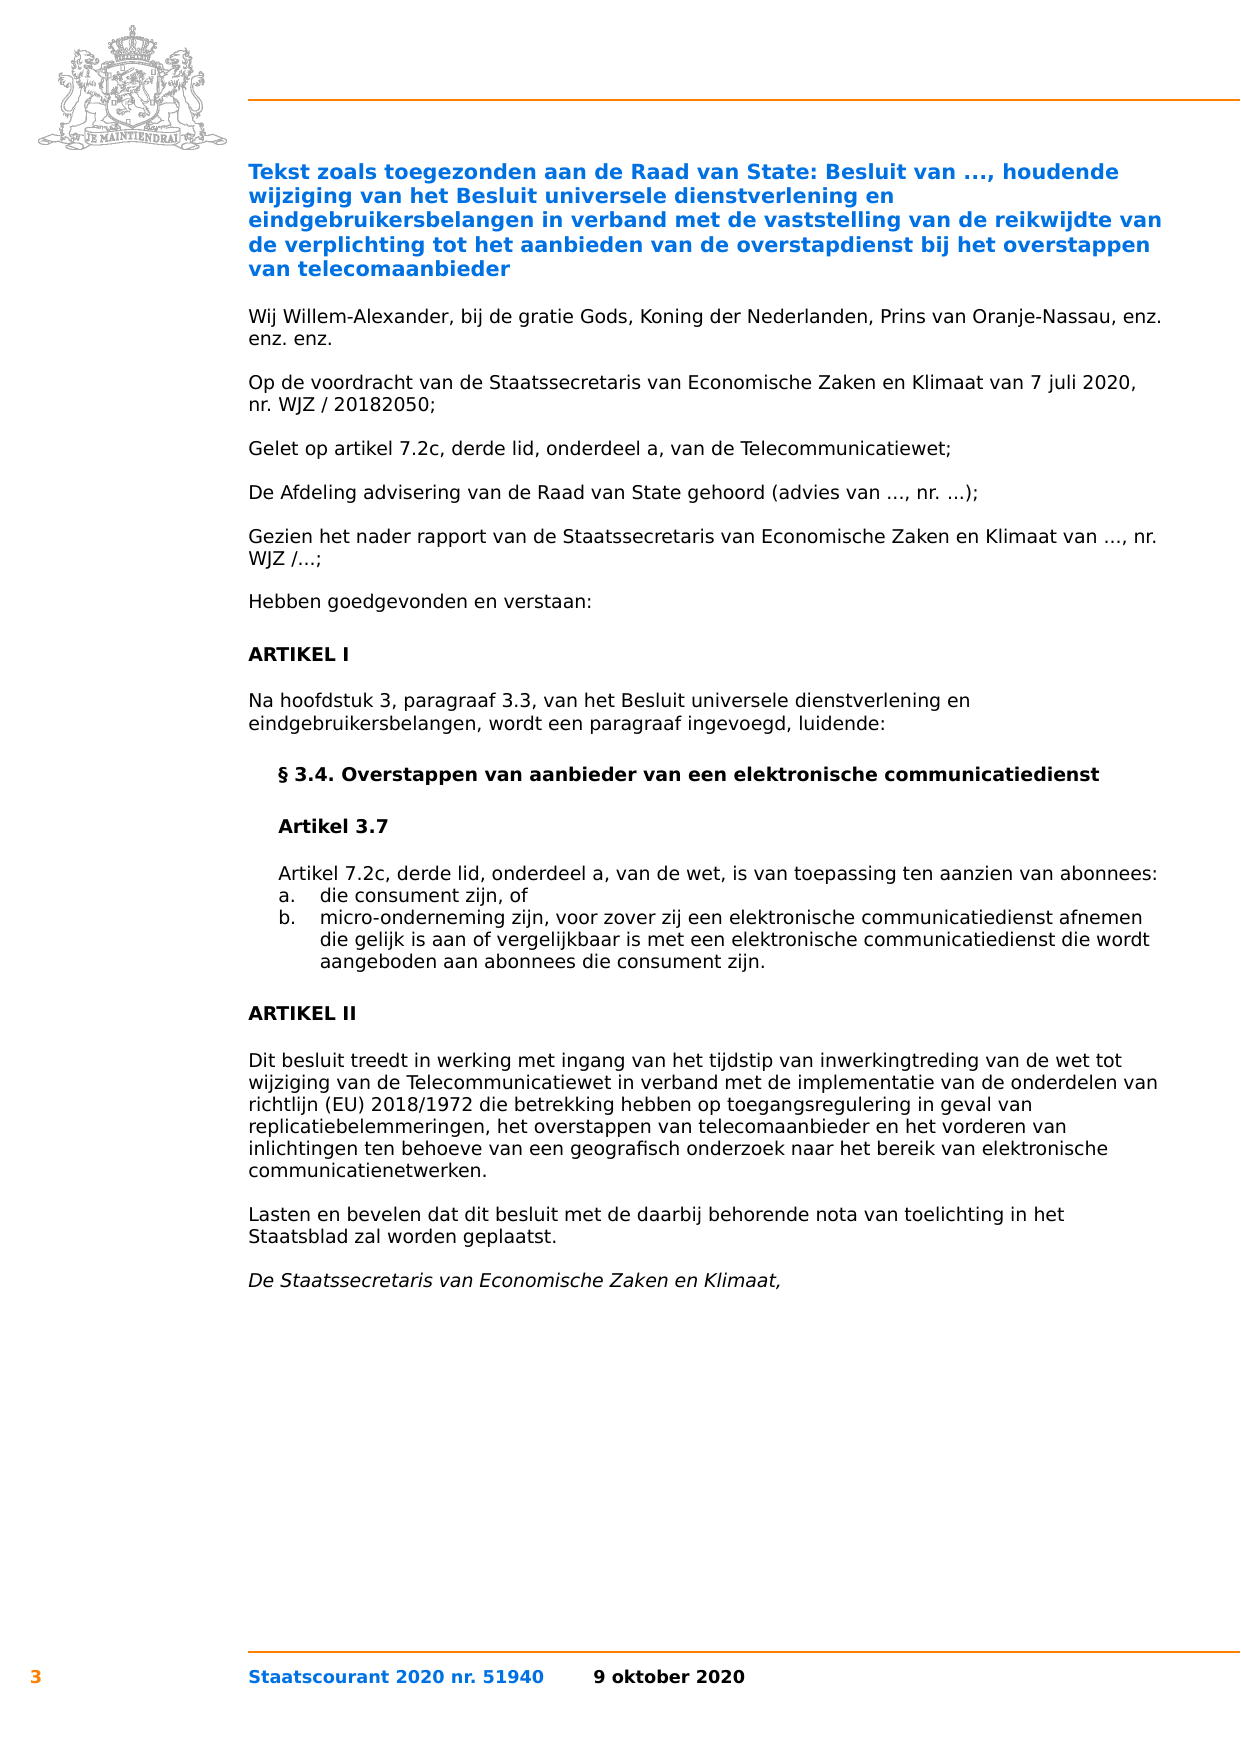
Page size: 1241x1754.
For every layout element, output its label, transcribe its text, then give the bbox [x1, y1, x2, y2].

text De Staatssecretaris van Economische Zaken en Klimaat, [248, 1270, 1163, 1292]
text Lasten en bevelen dat dit besluit met de daarbij behorende nota van toelichting in het Staatsblad zal worden geplaatst. [248, 1204, 1163, 1248]
text Gezien het nader rapport van de Staatssecretaris van Economische Zaken en Klimaat van ..., nr. WJZ /...; [248, 526, 1163, 569]
text b. micro-onderneming zijn, voor zover zij een elektronische communicatiedienst afnemen die gelijk is aan of vergelijkbaar is met een elektronische communicatiedienst die wordt aangeboden aan abonnees die consument zijn. [278, 907, 1163, 973]
text a. die consument zijn, of [278, 885, 1163, 907]
subtitle § 3.4. Overstappen van aanbieder van een elektronische communicatiedienst [278, 764, 1163, 786]
text Wij Willem-Alexander, bij de gratie Gods, Koning der Nederlanden, Prins van Oranje-Nassau, enz. enz. enz. [248, 306, 1163, 350]
subtitle Artikel 3.7 [278, 816, 1163, 838]
subtitle Tekst zoals toegezonden aan de Raad van State: Besluit van ..., houdende wijziging van het Besluit universele dienstverlening en eindgebruikersbelangen in verband met de vaststelling van de reikwijdte van de verplichting tot het aanbieden van de overstapdienst bij het overstappen van telecomaanbieder [248, 160, 1163, 281]
subtitle ARTIKEL II [248, 1003, 1163, 1025]
text Na hoofdstuk 3, paragraaf 3.3, van het Besluit universele dienstverlening en eindgebruikersbelangen, wordt een paragraaf ingevoegd, luidende: [248, 690, 1163, 734]
text De Afdeling advisering van de Raad van State gehoord (advies van ..., nr. ...); [248, 482, 1163, 504]
picture [38, 25, 227, 150]
subtitle ARTIKEL I [248, 643, 1163, 665]
text Gelet op artikel 7.2c, derde lid, onderdeel a, van de Telecommunicatiewet; [248, 438, 1163, 460]
text Dit besluit treedt in werking met ingang van het tijdstip van inwerkingtreding van de wet tot wijziging van de Telecommunicatiewet in verband met de implementatie van de onderdelen van richtlijn (EU) 2018/1972 die betrekking hebben op toegangsregulering in geval van replicatiebelemmeringen, het overstappen van telecomaanbieder en het vorderen van inlichtingen ten behoeve van een geografisch onderzoek naar het bereik van elektronische communicatienetwerken. [248, 1050, 1163, 1182]
text Op de voordracht van de Staatssecretaris van Economische Zaken en Klimaat van 7 juli 2020, nr. WJZ / 20182050; [248, 372, 1163, 416]
text Artikel 7.2c, derde lid, onderdeel a, van de wet, is van toepassing ten aanzien van abonnees: [278, 863, 1163, 885]
text Hebben goedgevonden en verstaan: [248, 591, 1163, 613]
